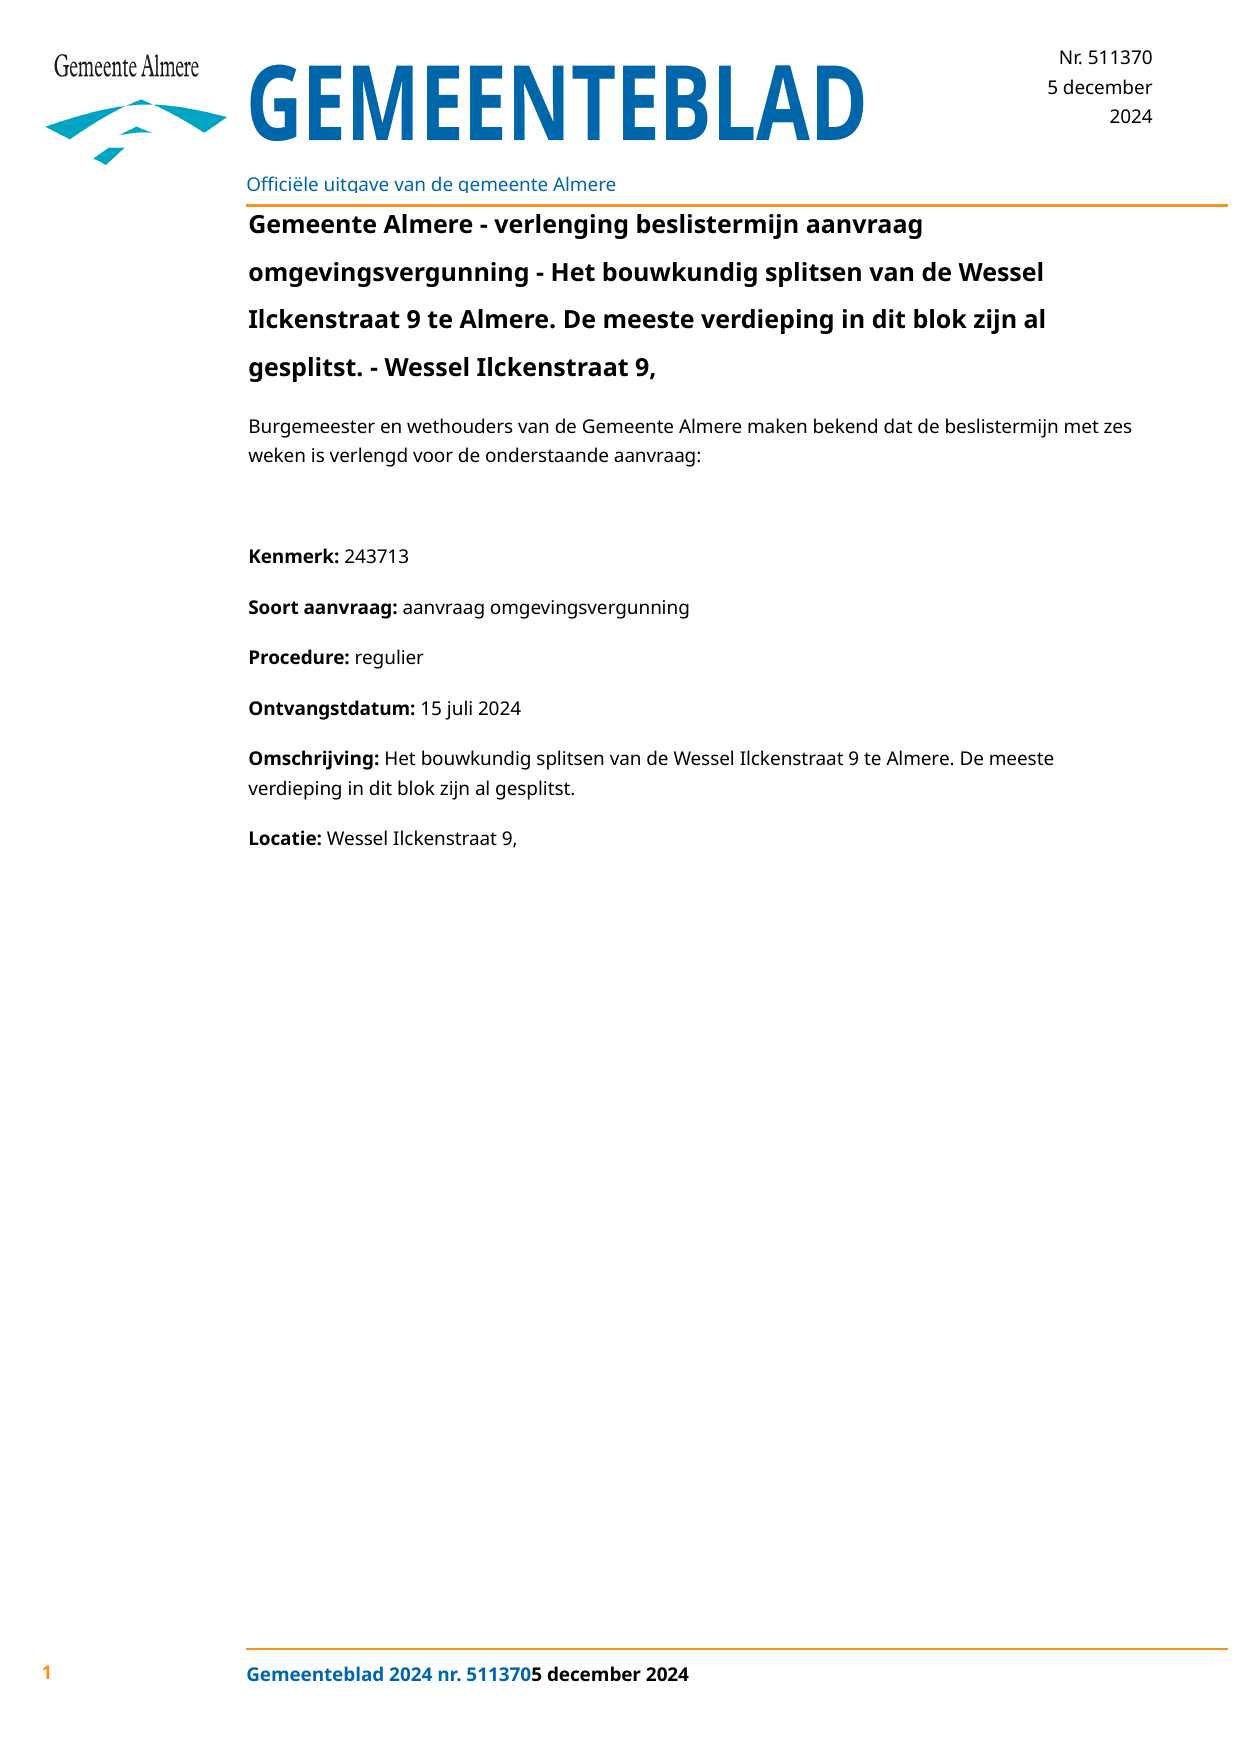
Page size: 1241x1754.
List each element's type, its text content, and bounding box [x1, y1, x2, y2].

text Locatie: Wessel Ilckenstraat 9, [248, 825, 1152, 851]
text Procedure: regulier [248, 644, 1152, 670]
text Gemeente Almere - verlenging beslistermijn aanvraag omgevingsvergunning - Het bouwkundig splitsen van de Wessel Ilckenstraat 9 te Almere. De meeste verdieping in dit blok zijn al gesplitst. - Wessel Ilckenstraat 9, [248, 207, 1152, 384]
text Omschrijving: Het bouwkundig splitsen van de Wessel Ilckenstraat 9 te Almere. De meeste verdieping in dit blok zijn al gesplitst. [248, 745, 1152, 801]
text Soort aanvraag: aanvraag omgevingsvergunning [248, 594, 1152, 620]
picture [41, 47, 231, 172]
text Burgemeester en wethouders van de Gemeente Almere maken bekend dat de beslistermijn met zes weken is verlengd voor de onderstaande aanvraag: [248, 413, 1152, 468]
text Ontvangstdatum: 15 juli 2024 [248, 695, 1152, 721]
text Kenmerk: 243713 [248, 543, 1152, 569]
